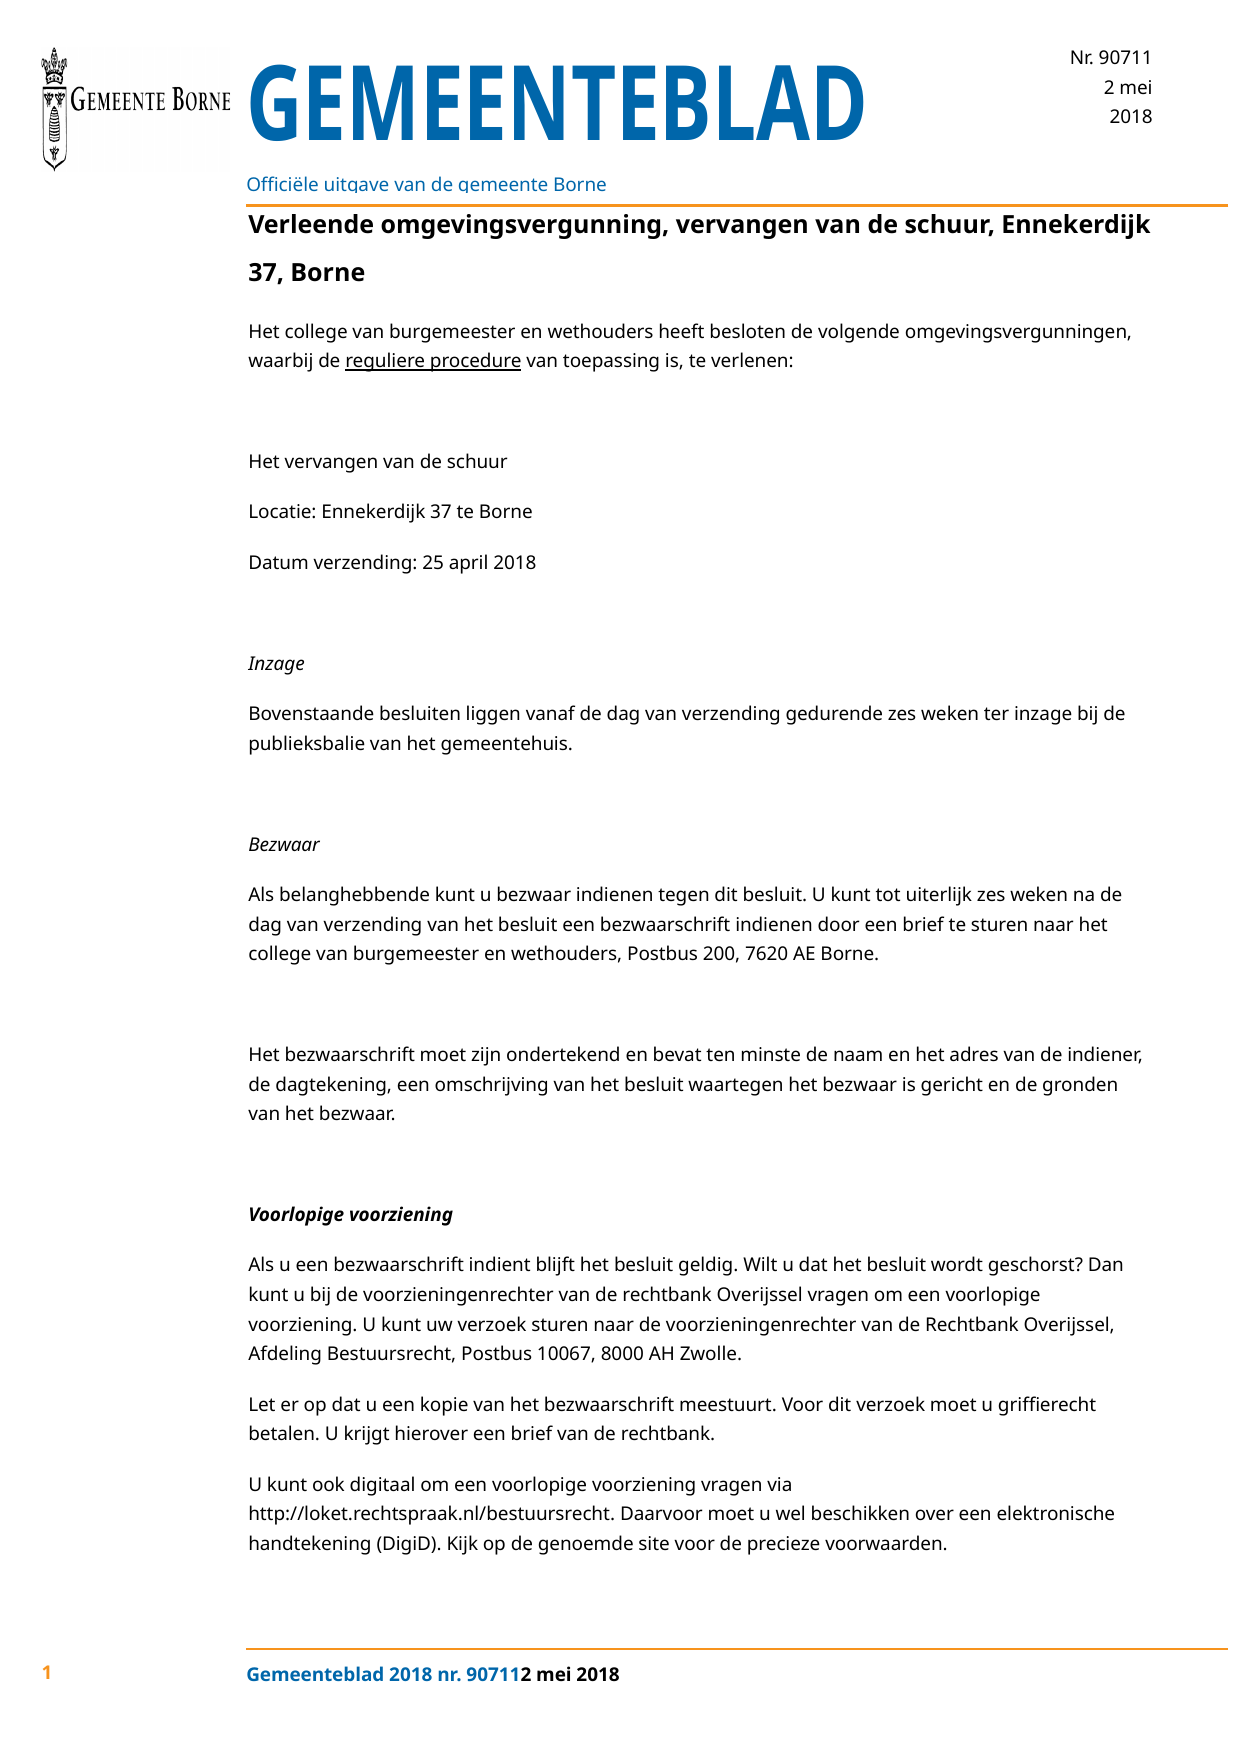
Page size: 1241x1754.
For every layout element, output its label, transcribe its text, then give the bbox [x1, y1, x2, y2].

text Let er op dat u een kopie van het bezwaarschrift meestuurt. Voor dit verzoek moet u griffierecht betalen. U krijgt hierover een brief van de rechtbank. [248, 1391, 1152, 1446]
text Inzage [248, 650, 1152, 676]
picture [41, 47, 231, 172]
text Verleende omgevingsvergunning, vervangen van de schuur, Ennekerdijk 37, Borne [248, 207, 1152, 288]
text Bovenstaande besluiten liggen vanaf de dag van verzending gedurende zes weken ter inzage bij de publieksbalie van het gemeentehuis. [248, 700, 1152, 756]
text Het bezwaarschrift moet zijn ondertekend en bevat ten minste de naam en het adres van de indiener, de dagtekening, een omschrijving van het besluit waartegen het bezwaar is gericht en de gronden van het bezwaar. [248, 1041, 1152, 1126]
text Als u een bezwaarschrift indient blijft het besluit geldig. Wilt u dat het besluit wordt geschorst? Dan kunt u bij de voorzieningenrechter van de rechtbank Overijssel vragen om een voorlopige voorziening. U kunt uw verzoek sturen naar de voorzieningenrechter van de Rechtbank Overijssel, Afdeling Bestuursrecht, Postbus 10067, 8000 AH Zwolle. [248, 1252, 1152, 1366]
text Datum verzending: 25 april 2018 [248, 549, 1152, 575]
text Bezwaar [248, 831, 1152, 857]
text Locatie: Ennekerdijk 37 te Borne [248, 499, 1152, 524]
text Als belanghebbende kunt u bezwaar indienen tegen dit besluit. U kunt tot uiterlijk zes weken na de dag van verzending van het besluit een bezwaarschrift indienen door een brief te sturen naar het college van burgemeester en wethouders, Postbus 200, 7620 AE Borne. [248, 881, 1152, 966]
text Voorlopige voorziening [248, 1201, 1152, 1227]
text Het college van burgemeester en wethouders heeft besloten de volgende omgevingsvergunningen, waarbij de reguliere procedure van toepassing is, te verlenen: [248, 318, 1152, 373]
text U kunt ook digitaal om een voorlopige voorziening vragen via http://loket.rechtspraak.nl/bestuursrecht. Daarvoor moet u wel beschikken over een elektronische handtekening (DigiD). Kijk op de genoemde site voor de precieze voorwaarden. [248, 1471, 1152, 1556]
text Het vervangen van de schuur [248, 448, 1152, 474]
